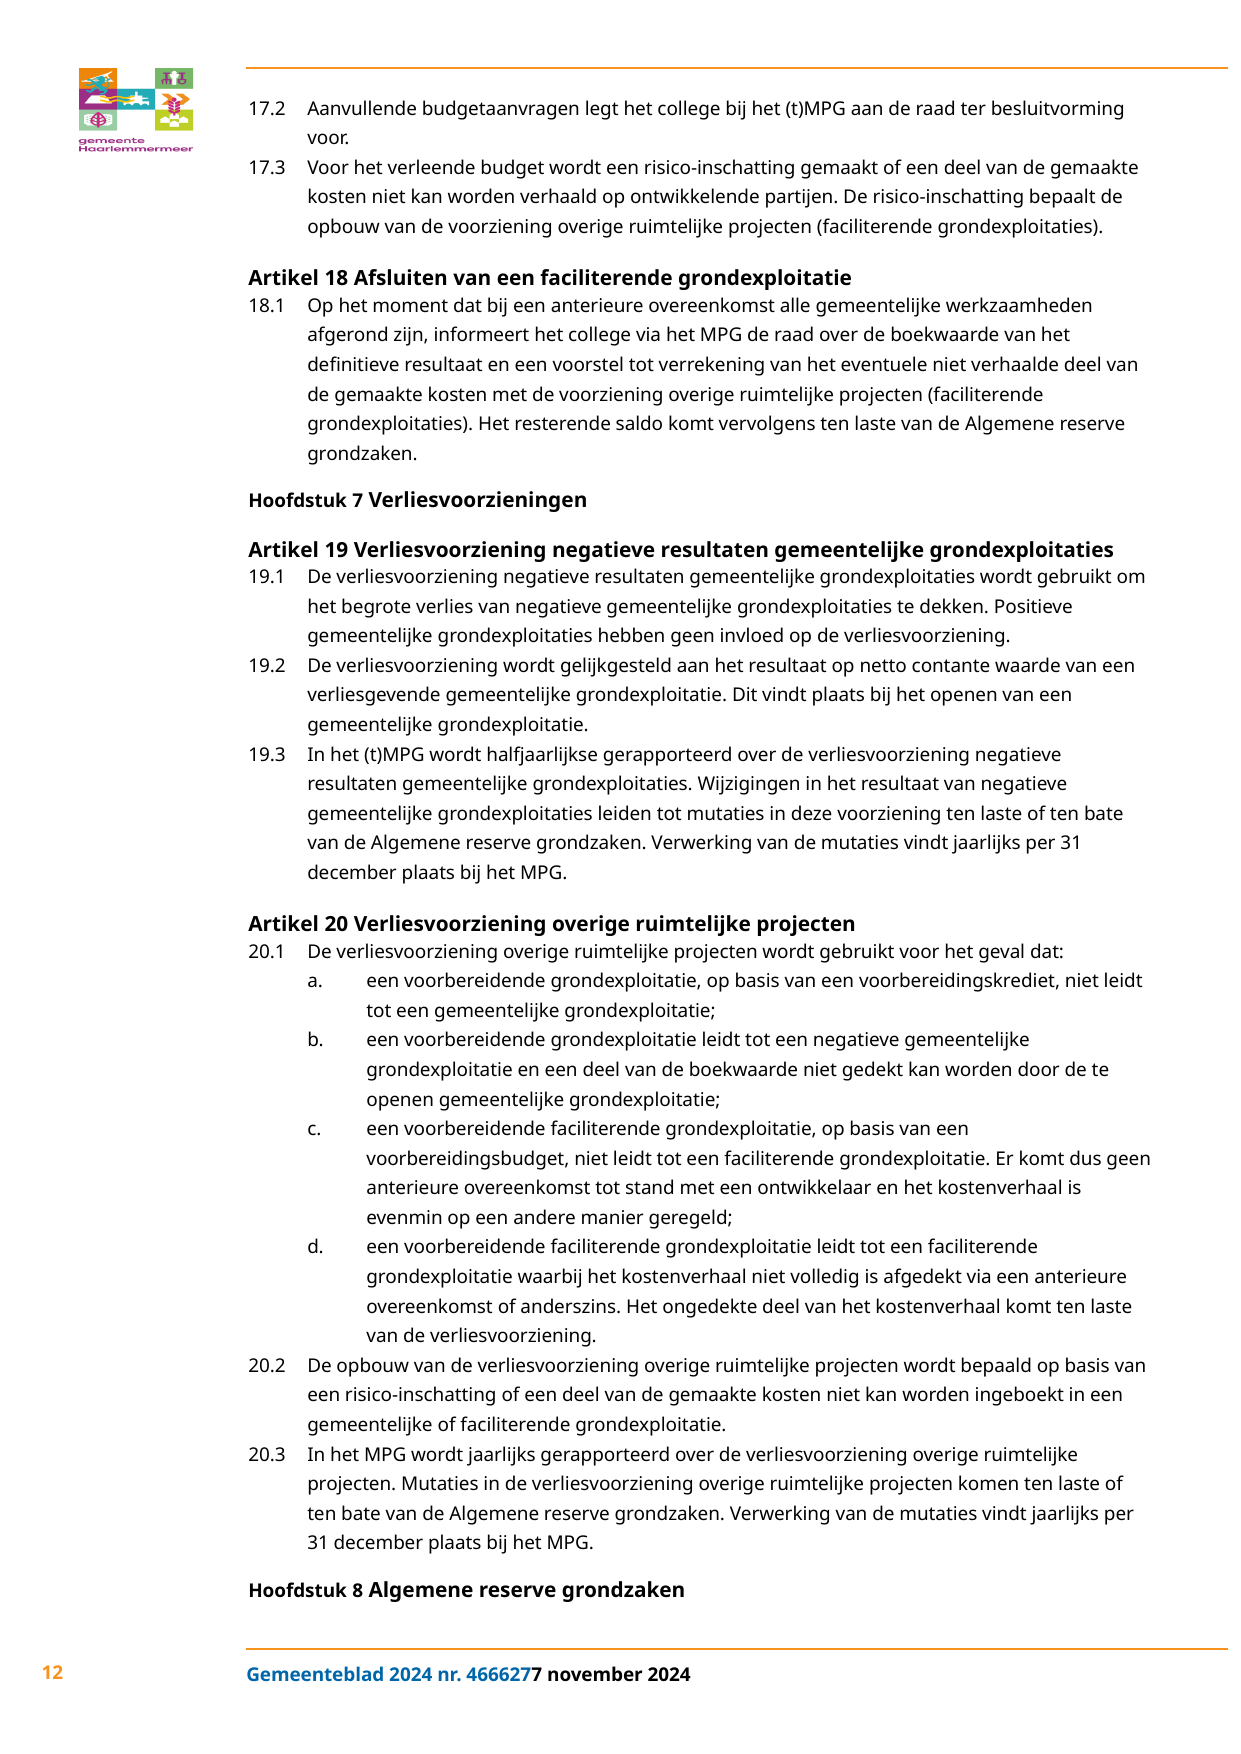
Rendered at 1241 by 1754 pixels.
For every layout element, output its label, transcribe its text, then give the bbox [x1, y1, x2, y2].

list Voor het verleende budget wordt een risico-inschatting gemaakt of een deel van de gemaakte kosten niet kan worden verhaald op ontwikkelende partijen. De risico-inschatting bepaalt de opbouw van de voorziening overige ruimtelijke projecten (faciliterende grondexploitaties). [248, 154, 1152, 239]
list Op het moment dat bij een anterieure overeenkomst alle gemeentelijke werkzaamheden afgerond zijn, informeert het college via het MPG de raad over de boekwaarde van het definitieve resultaat en een voorstel tot verrekening van het eventuele niet verhaalde deel van de gemaakte kosten met de voorziening overige ruimtelijke projecten (faciliterende grondexploitaties). Het resterende saldo komt vervolgens ten laste van de Algemene reserve grondzaken. [248, 292, 1152, 466]
text Artikel 18 Afsluiten van een faciliterende grondexploitatie [248, 263, 1152, 292]
list De opbouw van de verliesvoorziening overige ruimtelijke projecten wordt bepaald op basis van een risico-inschatting of een deel van de gemaakte kosten niet kan worden ingeboekt in een gemeentelijke of faciliterende grondexploitatie. [248, 1352, 1152, 1437]
list een voorbereidende faciliterende grondexploitatie leidt tot een faciliterende grondexploitatie waarbij het kostenverhaal niet volledig is afgedekt via een anterieure overeenkomst of anderszins. Het ongedekte deel van het kostenverhaal komt ten laste van de verliesvoorziening. [307, 1234, 1152, 1348]
text Artikel 19 Verliesvoorziening negatieve resultaten gemeentelijke grondexploitaties [248, 535, 1152, 563]
list een voorbereidende grondexploitatie, op basis van een voorbereidingskrediet, niet leidt tot een gemeentelijke grondexploitatie; [307, 967, 1152, 1023]
text Artikel 20 Verliesvoorziening overige ruimtelijke projecten [248, 909, 1152, 938]
list een voorbereidende grondexploitatie leidt tot een negatieve gemeentelijke grondexploitatie en een deel van de boekwaarde niet gedekt kan worden door de te openen gemeentelijke grondexploitatie; [307, 1027, 1152, 1112]
text Hoofdstuk 7 Verliesvoorzieningen [248, 486, 1152, 514]
list De verliesvoorziening overige ruimtelijke projecten wordt gebruikt voor het geval dat: [248, 938, 1152, 964]
list In het (t)MPG wordt halfjaarlijkse gerapporteerd over de verliesvoorziening negatieve resultaten gemeentelijke grondexploitaties. Wijzigingen in het resultaat van negatieve gemeentelijke grondexploitaties leiden tot mutaties in deze voorziening ten laste of ten bate van de Algemene reserve grondzaken. Verwerking van de mutaties vindt jaarlijks per 31 december plaats bij het MPG. [248, 741, 1152, 885]
list In het MPG wordt jaarlijks gerapporteerd over de verliesvoorziening overige ruimtelijke projecten. Mutaties in de verliesvoorziening overige ruimtelijke projecten komen ten laste of ten bate van de Algemene reserve grondzaken. Verwerking van de mutaties vindt jaarlijks per 31 december plaats bij het MPG. [248, 1441, 1152, 1555]
picture [41, 47, 231, 172]
text Hoofdstuk 8 Algemene reserve grondzaken [248, 1575, 1152, 1604]
list Aanvullende budgetaanvragen legt het college bij het (t)MPG aan de raad ter besluitvorming voor. [248, 95, 1152, 150]
list De verliesvoorziening wordt gelijkgesteld aan het resultaat op netto contante waarde van een verliesgevende gemeentelijke grondexploitatie. Dit vindt plaats bij het openen van een gemeentelijke grondexploitatie. [248, 652, 1152, 737]
list een voorbereidende faciliterende grondexploitatie, op basis van een voorbereidingsbudget, niet leidt tot een faciliterende grondexploitatie. Er komt dus geen anterieure overeenkomst tot stand met een ontwikkelaar en het kostenverhaal is evenmin op een andere manier geregeld; [307, 1115, 1152, 1230]
list De verliesvoorziening negatieve resultaten gemeentelijke grondexploitaties wordt gebruikt om het begrote verlies van negatieve gemeentelijke grondexploitaties te dekken. Positieve gemeentelijke grondexploitaties hebben geen invloed op de verliesvoorziening. [248, 563, 1152, 648]
